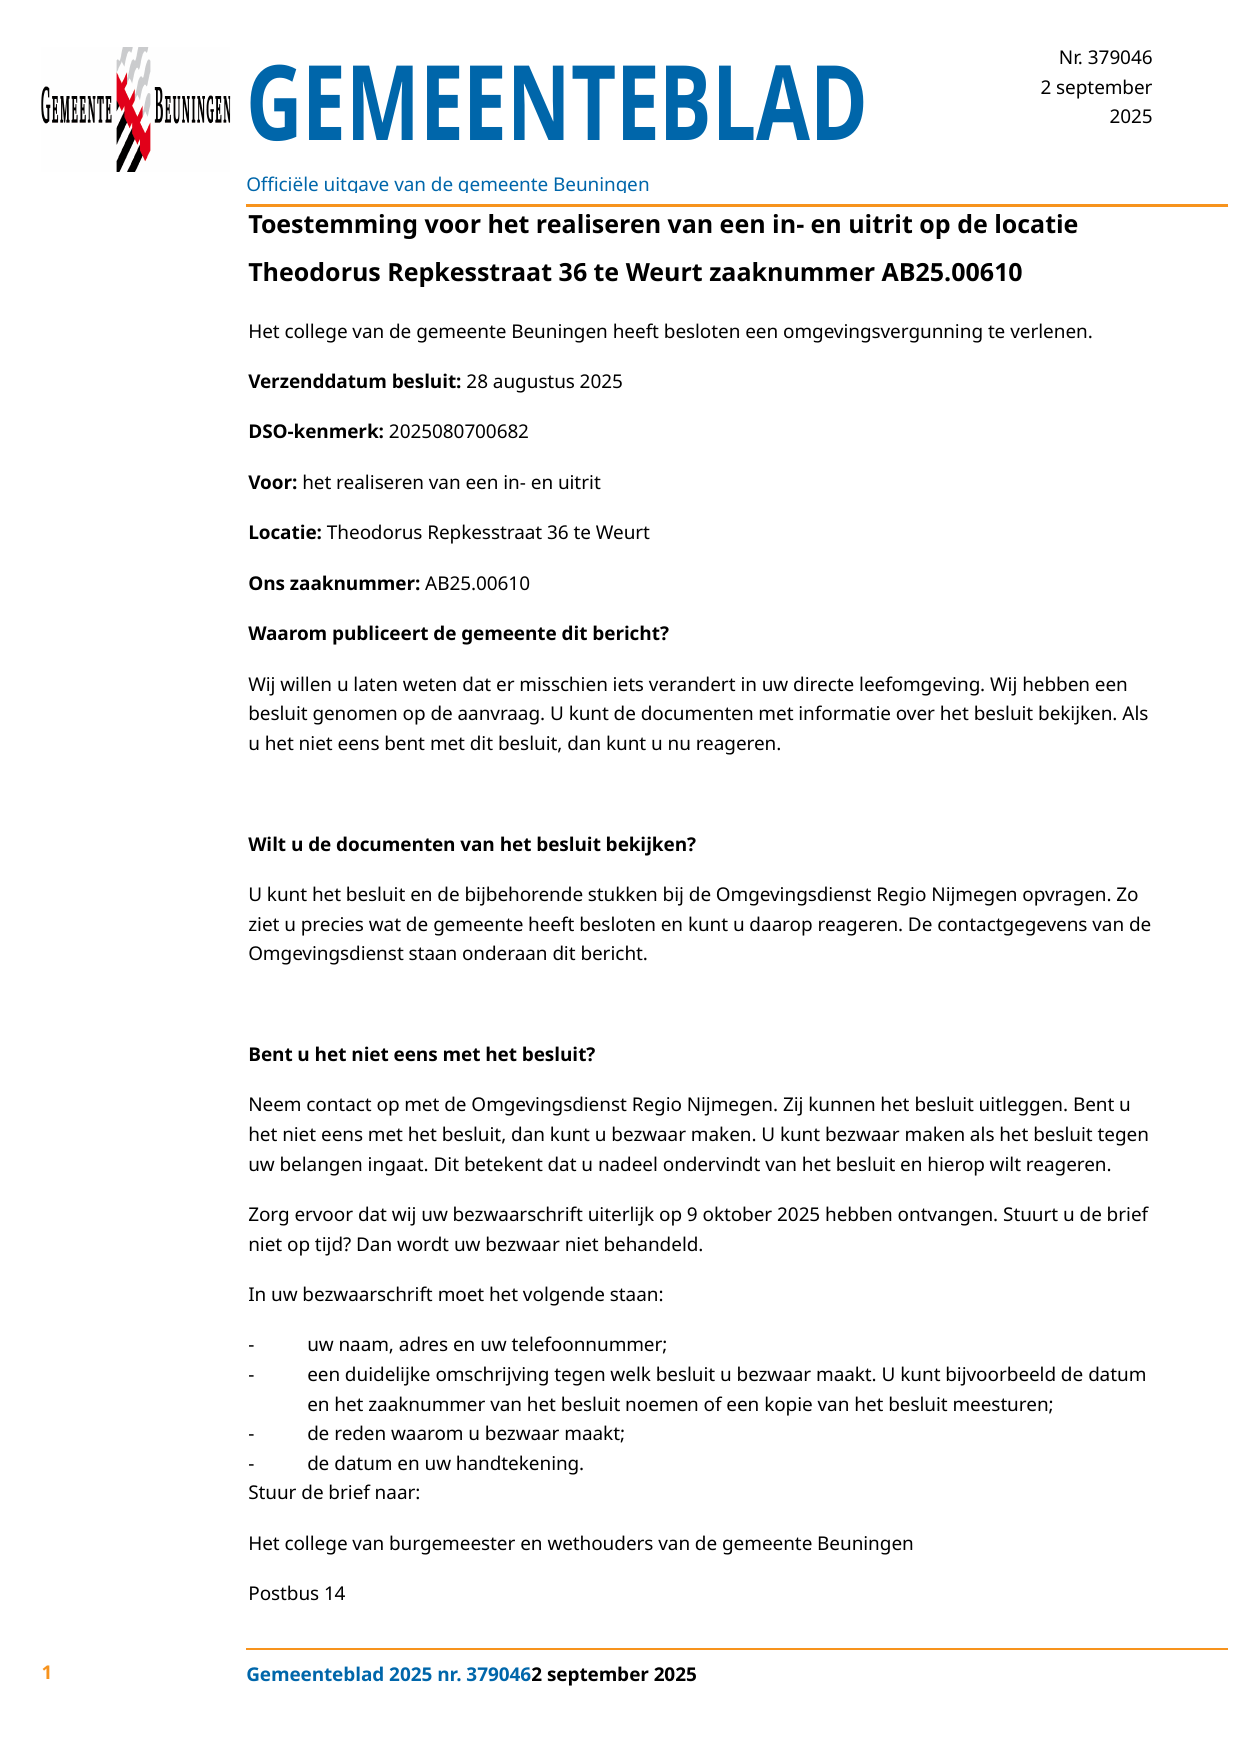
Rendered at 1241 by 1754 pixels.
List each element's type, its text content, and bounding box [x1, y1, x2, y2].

list de datum en uw handtekening. [248, 1450, 1152, 1476]
text U kunt het besluit en de bijbehorende stukken bij de Omgevingsdienst Regio Nijmegen opvragen. Zo ziet u precies wat de gemeente heeft besloten en kunt u daarop reageren. De contactgegevens van de Omgevingsdienst staan onderaan dit bericht. [248, 881, 1152, 966]
list uw naam, adres en uw telefoonnummer; [248, 1332, 1152, 1357]
text Verzenddatum besluit: 28 augustus 2025 [248, 368, 1152, 394]
text Wij willen u laten weten dat er misschien iets verandert in uw directe leefomgeving. Wij hebben een besluit genomen op de aanvraag. U kunt de documenten met informatie over het besluit bekijken. Als u het niet eens bent met dit besluit, dan kunt u nu reageren. [248, 671, 1152, 756]
list een duidelijke omschrijving tegen welk besluit u bezwaar maakt. U kunt bijvoorbeeld de datum en het zaaknummer van het besluit noemen of een kopie van het besluit meesturen; [248, 1361, 1152, 1417]
text Wilt u de documenten van het besluit bekijken? [248, 831, 1152, 857]
picture [41, 47, 231, 172]
text DSO-kenmerk: 2025080700682 [248, 419, 1152, 444]
text Ons zaaknummer: AB25.00610 [248, 570, 1152, 596]
text Voor: het realiseren van een in- en uitrit [248, 469, 1152, 495]
text Neem contact op met de Omgevingsdienst Regio Nijmegen. Zij kunnen het besluit uitleggen. Bent u het niet eens met het besluit, dan kunt u bezwaar maken. U kunt bezwaar maken als het besluit tegen uw belangen ingaat. Dit betekent dat u nadeel ondervindt van het besluit en hierop wilt reageren. [248, 1092, 1152, 1177]
text Het college van de gemeente Beuningen heeft besloten een omgevingsvergunning te verlenen. [248, 318, 1152, 344]
text Waarom publiceert de gemeente dit bericht? [248, 620, 1152, 646]
text Bent u het niet eens met het besluit? [248, 1041, 1152, 1067]
text Postbus 14 [248, 1580, 1152, 1606]
text Toestemming voor het realiseren van een in- en uitrit op de locatie Theodorus Repkesstraat 36 te Weurt zaaknummer AB25.00610 [248, 207, 1152, 288]
text Locatie: Theodorus Repkesstraat 36 te Weurt [248, 519, 1152, 545]
list de reden waarom u bezwaar maakt; [248, 1420, 1152, 1446]
text In uw bezwaarschrift moet het volgende staan: [248, 1281, 1152, 1307]
text Het college van burgemeester en wethouders van de gemeente Beuningen [248, 1530, 1152, 1556]
text Stuur de brief naar: [248, 1479, 1152, 1505]
text Zorg ervoor dat wij uw bezwaarschrift uiterlijk op 9 oktober 2025 hebben ontvangen. Stuurt u de brief niet op tijd? Dan wordt uw bezwaar niet behandeld. [248, 1201, 1152, 1257]
